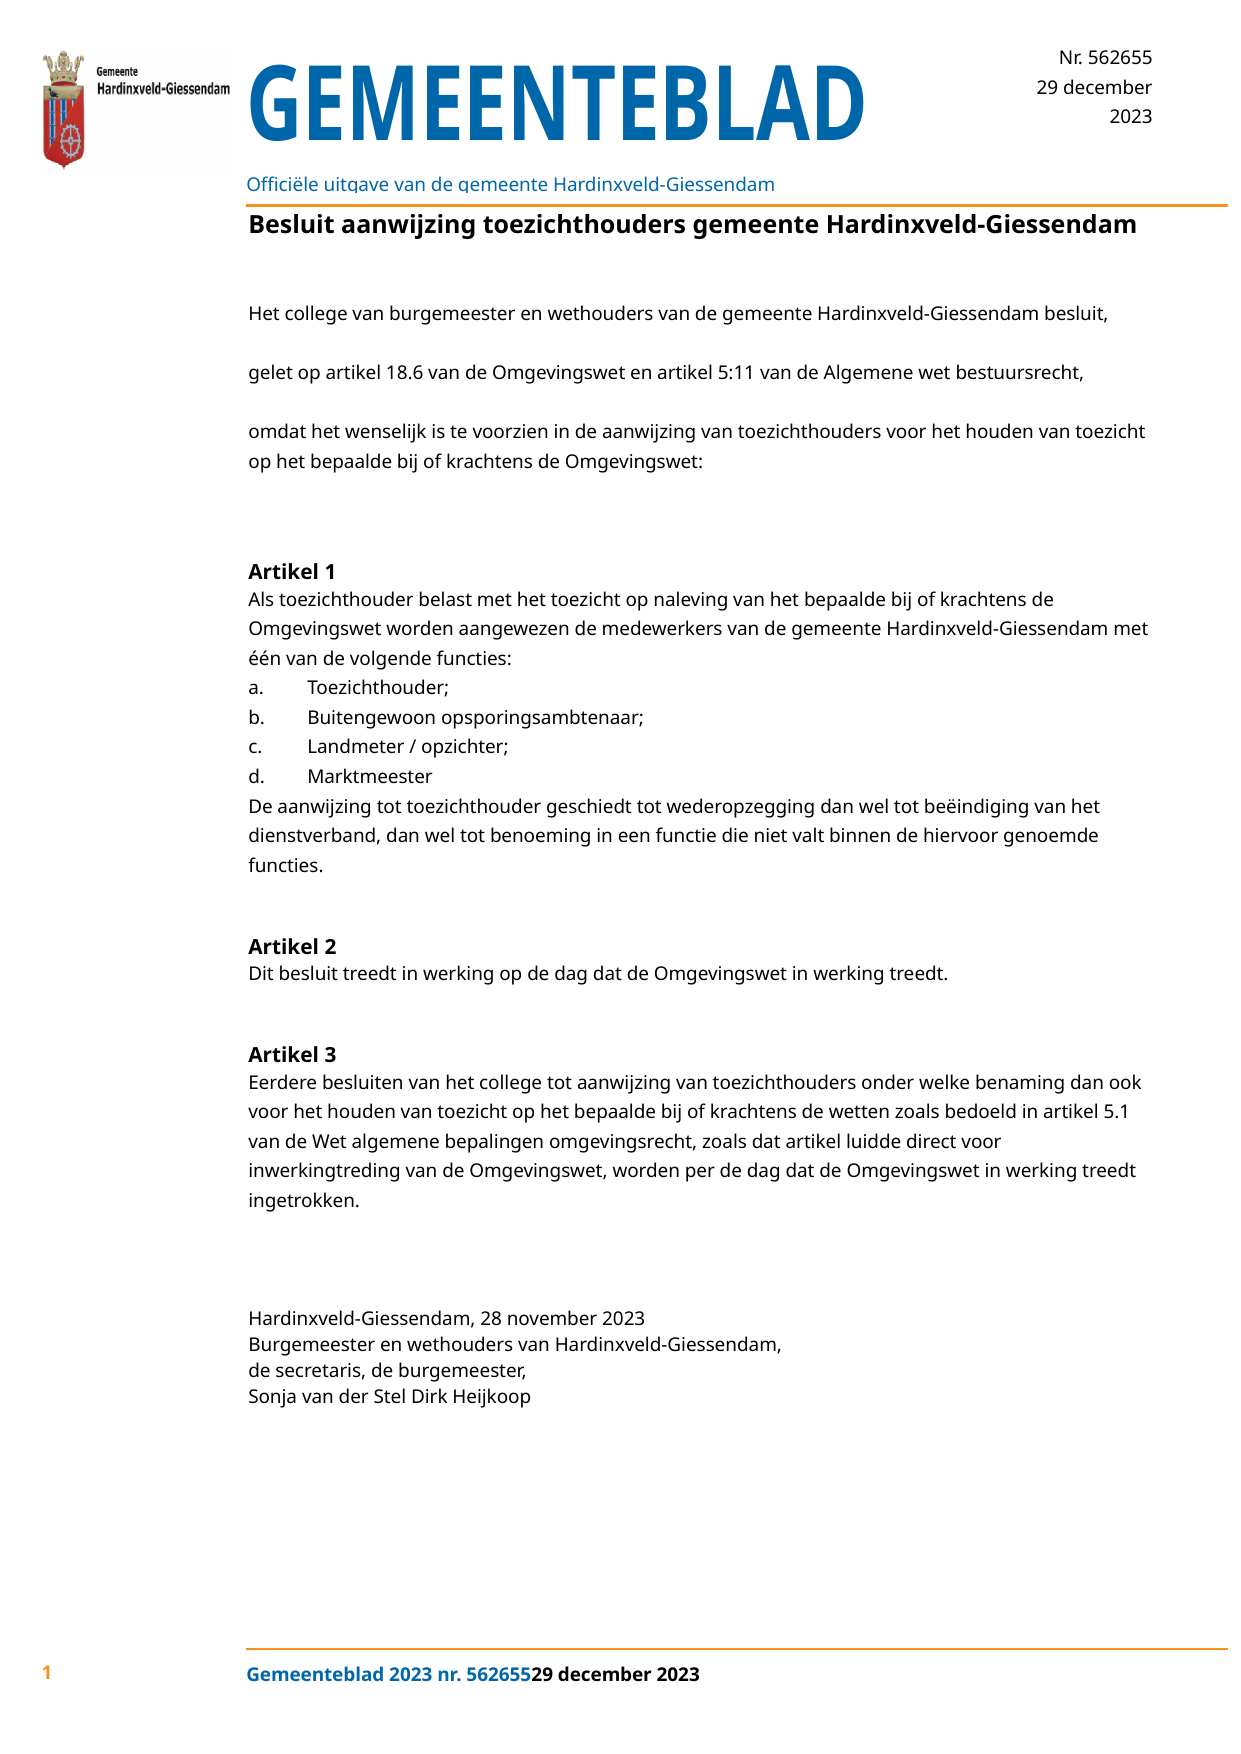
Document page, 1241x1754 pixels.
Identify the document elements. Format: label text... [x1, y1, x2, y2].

text Artikel 2 [248, 932, 1152, 961]
list Marktmeester [248, 763, 1152, 789]
list Landmeter / opzichter; [248, 734, 1152, 759]
text gelet op artikel 18.6 van de Omgevingswet en artikel 5:11 van de Algemene wet bestuursrecht, [248, 359, 1152, 385]
text Dit besluit treedt in werking op de dag dat de Omgevingswet in werking treedt. [248, 961, 1152, 986]
text de secretaris, de burgemeester, [248, 1357, 1152, 1383]
text Sonja van der Stel Dirk Heijkoop [248, 1383, 1152, 1408]
picture [41, 47, 231, 172]
text Hardinxveld-Giessendam, 28 november 2023 [248, 1306, 1152, 1331]
text Artikel 3 [248, 1041, 1152, 1069]
text omdat het wenselijk is te voorzien in de aanwijzing van toezichthouders voor het houden van toezicht [248, 418, 1152, 444]
text Besluit aanwijzing toezichthouders gemeente Hardinxveld-Giessendam [248, 207, 1152, 241]
text Eerdere besluiten van het college tot aanwijzing van toezichthouders onder welke benaming dan ook voor het houden van toezicht op het bepaalde bij of krachtens de wetten zoals bedoeld in artikel 5.1 van de Wet algemene bepalingen omgevingsrecht, zoals dat artikel luidde direct voor inwerkingtreding van de Omgevingswet, worden per de dag dat de Omgevingswet in werking treedt ingetrokken. [248, 1069, 1152, 1213]
text Het college van burgemeester en wethouders van de gemeente Hardinxveld-Giessendam besluit, [248, 300, 1152, 326]
text Burgemeester en wethouders van Hardinxveld-Giessendam, [248, 1331, 1152, 1357]
text op het bepaalde bij of krachtens de Omgevingswet: [248, 448, 1152, 473]
text De aanwijzing tot toezichthouder geschiedt tot wederopzegging dan wel tot beëindiging van het dienstverband, dan wel tot benoeming in een functie die niet valt binnen de hiervoor genoemde functies. [248, 793, 1152, 878]
text Artikel 1 [248, 557, 1152, 586]
list Buitengewoon opsporingsambtenaar; [248, 704, 1152, 730]
text Als toezichthouder belast met het toezicht op naleving van het bepaalde bij of krachtens de Omgevingswet worden aangewezen de medewerkers van de gemeente Hardinxveld-Giessendam met één van de volgende functies: [248, 586, 1152, 671]
list Toezichthouder; [248, 674, 1152, 700]
